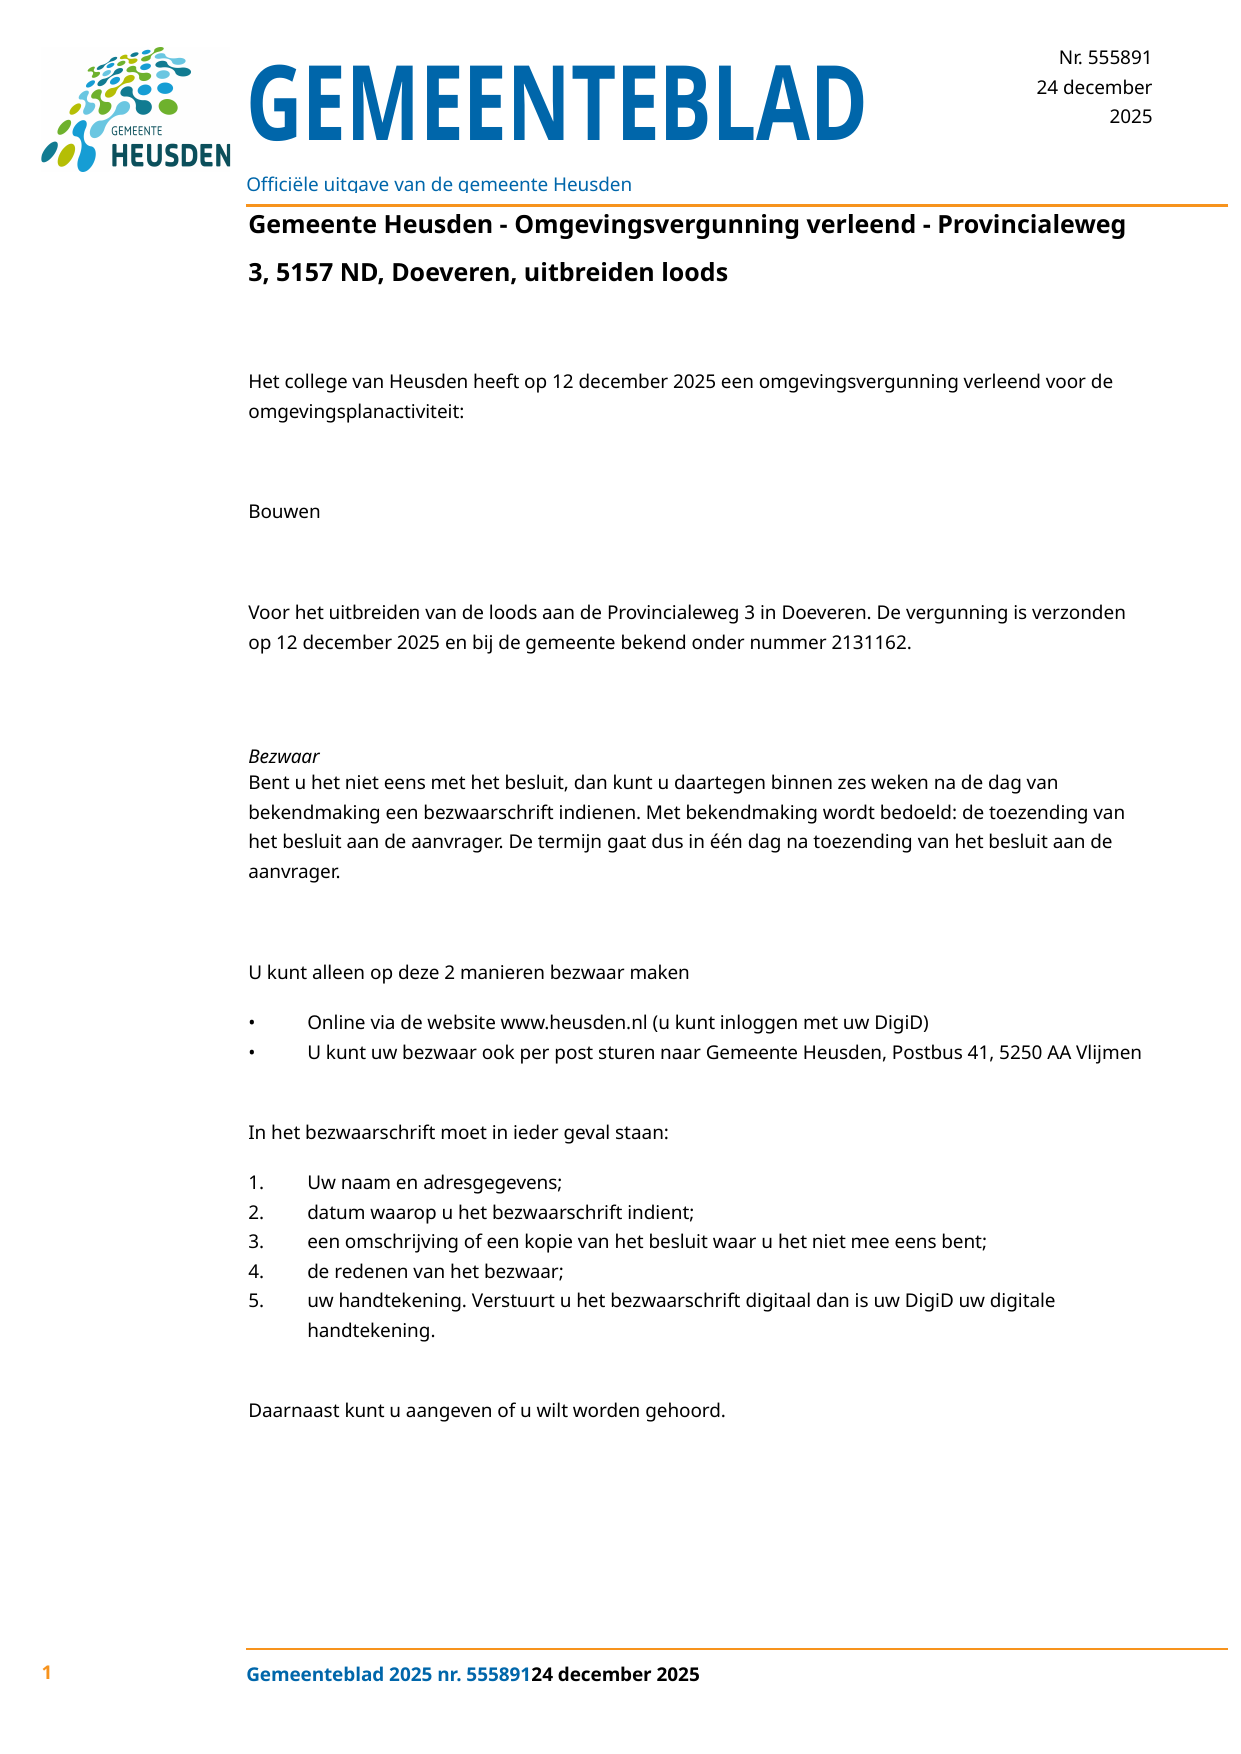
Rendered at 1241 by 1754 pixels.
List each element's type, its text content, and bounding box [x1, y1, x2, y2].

text Bezwaar [248, 743, 1152, 769]
text Bouwen [248, 499, 1152, 524]
list Online via de website www.heusden.nl (u kunt inloggen met uw DigiD) [248, 1009, 1152, 1035]
list de redenen van het bezwaar; [248, 1258, 1152, 1284]
text Voor het uitbreiden van de loods aan de Provincialeweg 3 in Doeveren. De vergunning is verzonden op 12 december 2025 en bij de gemeente bekend onder nummer 2131162. [248, 599, 1152, 655]
text In het bezwaarschrift moet in ieder geval staan: [248, 1119, 1152, 1144]
list datum waarop u het bezwaarschrift indient; [248, 1199, 1152, 1224]
list een omschrijving of een kopie van het besluit waar u het niet mee eens bent; [248, 1228, 1152, 1254]
text Het college van Heusden heeft op 12 december 2025 een omgevingsvergunning verleend voor de omgevingsplanactiviteit: [248, 368, 1152, 424]
text U kunt alleen op deze 2 manieren bezwaar maken [248, 959, 1152, 984]
text Bent u het niet eens met het besluit, dan kunt u daartegen binnen zes weken na de dag van bekendmaking een bezwaarschrift indienen. Met bekendmaking wordt bedoeld: de toezending van het besluit aan de aanvrager. De termijn gaat dus in één dag na toezending van het besluit aan de aanvrager. [248, 769, 1152, 884]
text Gemeente Heusden - Omgevingsvergunning verleend - Provincialeweg 3, 5157 ND, Doeveren, uitbreiden loods [248, 207, 1152, 288]
list Uw naam en adresgegevens; [248, 1169, 1152, 1195]
picture [41, 47, 231, 172]
text Daarnaast kunt u aangeven of u wilt worden gehoord. [248, 1397, 1152, 1423]
list uw handtekening. Verstuurt u het bezwaarschrift digitaal dan is uw DigiD uw digitale handtekening. [248, 1288, 1152, 1343]
list U kunt uw bezwaar ook per post sturen naar Gemeente Heusden, Postbus 41, 5250 AA Vlijmen [248, 1039, 1152, 1064]
